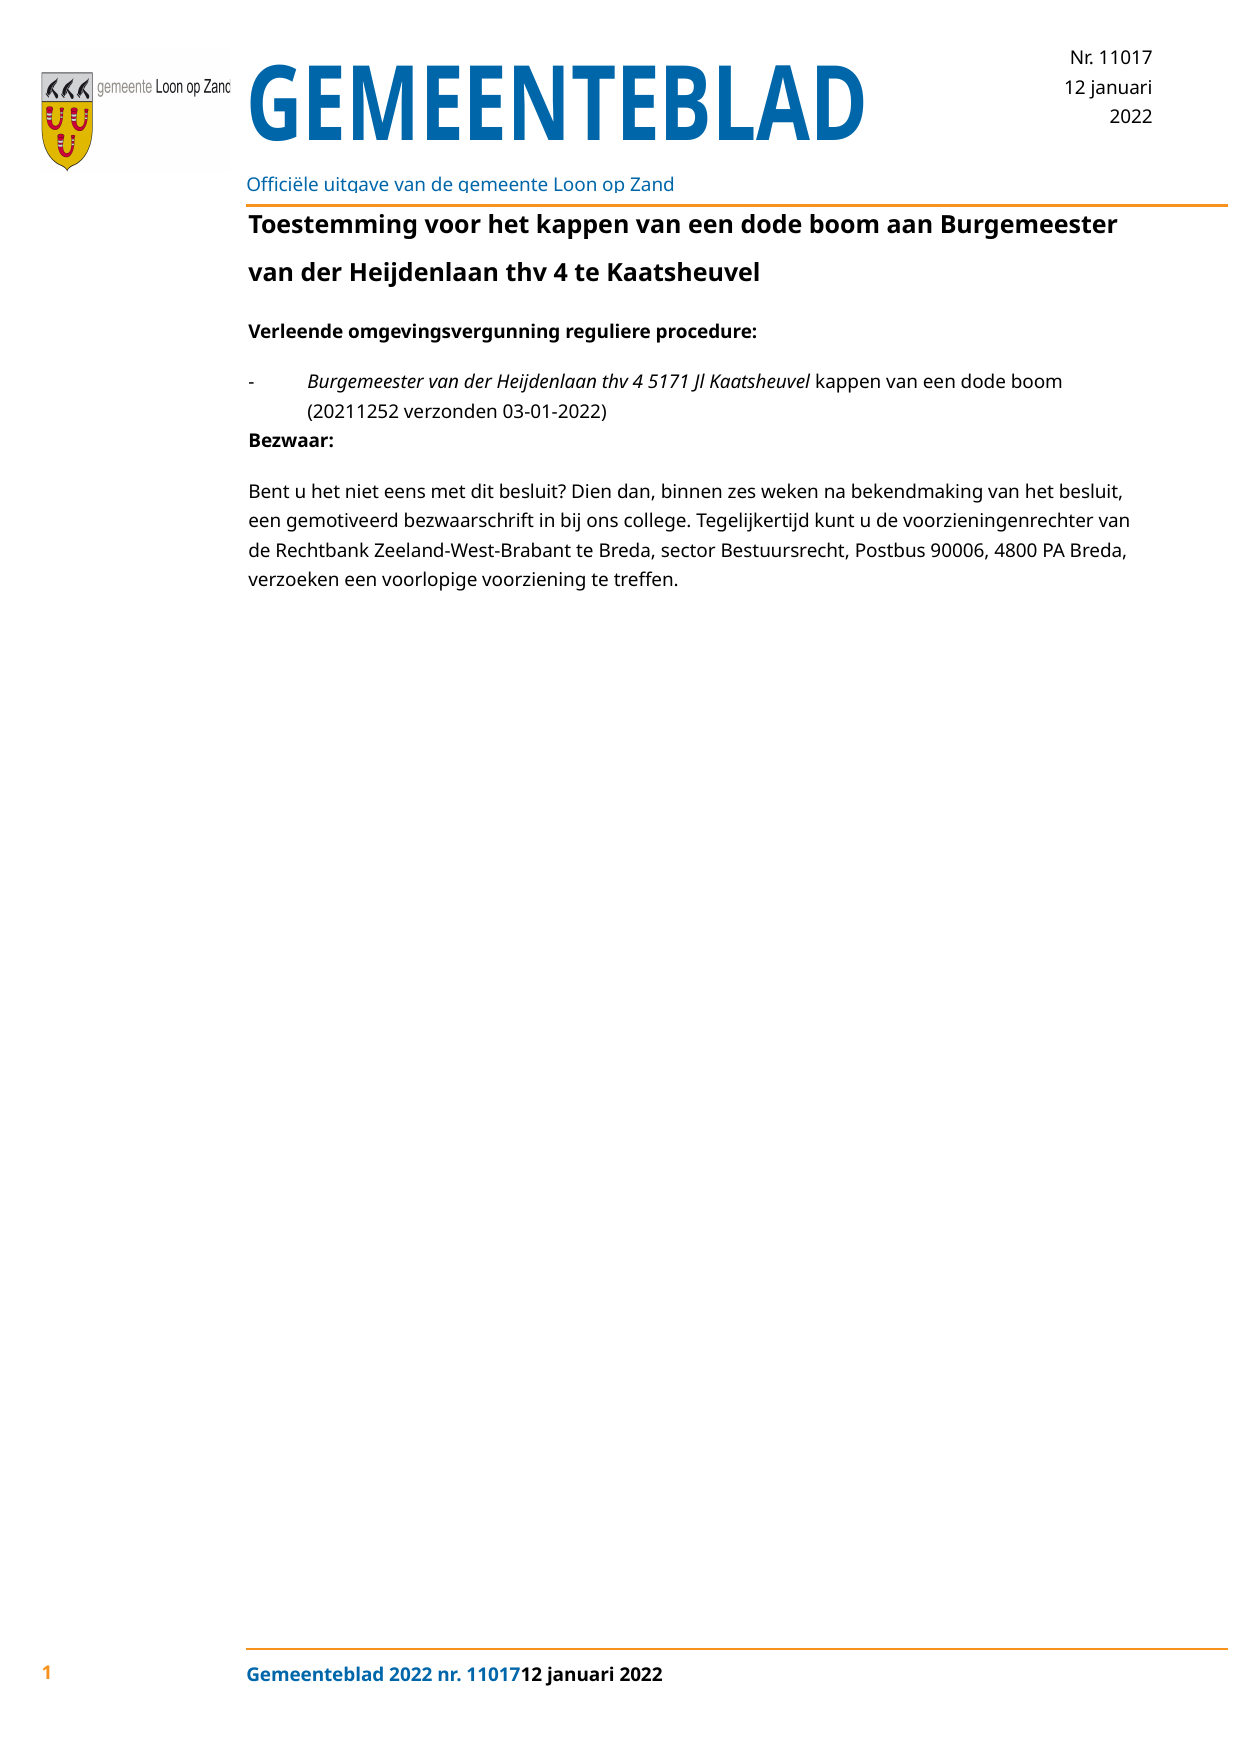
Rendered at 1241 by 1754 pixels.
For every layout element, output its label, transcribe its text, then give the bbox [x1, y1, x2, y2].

text Toestemming voor het kappen van een dode boom aan Burgemeester van der Heijdenlaan thv 4 te Kaatsheuvel [248, 207, 1152, 288]
list Burgemeester van der Heijdenlaan thv 4 5171 Jl Kaatsheuvel kappen van een dode boom (20211252 verzonden 03-01-2022) [248, 368, 1152, 424]
picture [41, 47, 231, 172]
text Verleende omgevingsvergunning reguliere procedure: [248, 318, 1152, 344]
text Bezwaar: [248, 427, 1152, 453]
text Bent u het niet eens met dit besluit? Dien dan, binnen zes weken na bekendmaking van het besluit, een gemotiveerd bezwaarschrift in bij ons college. Tegelijkertijd kunt u de voorzieningenrechter van de Rechtbank Zeeland-West-Brabant te Breda, sector Bestuursrecht, Postbus 90006, 4800 PA Breda, verzoeken een voorlopige voorziening te treffen. [248, 478, 1152, 592]
